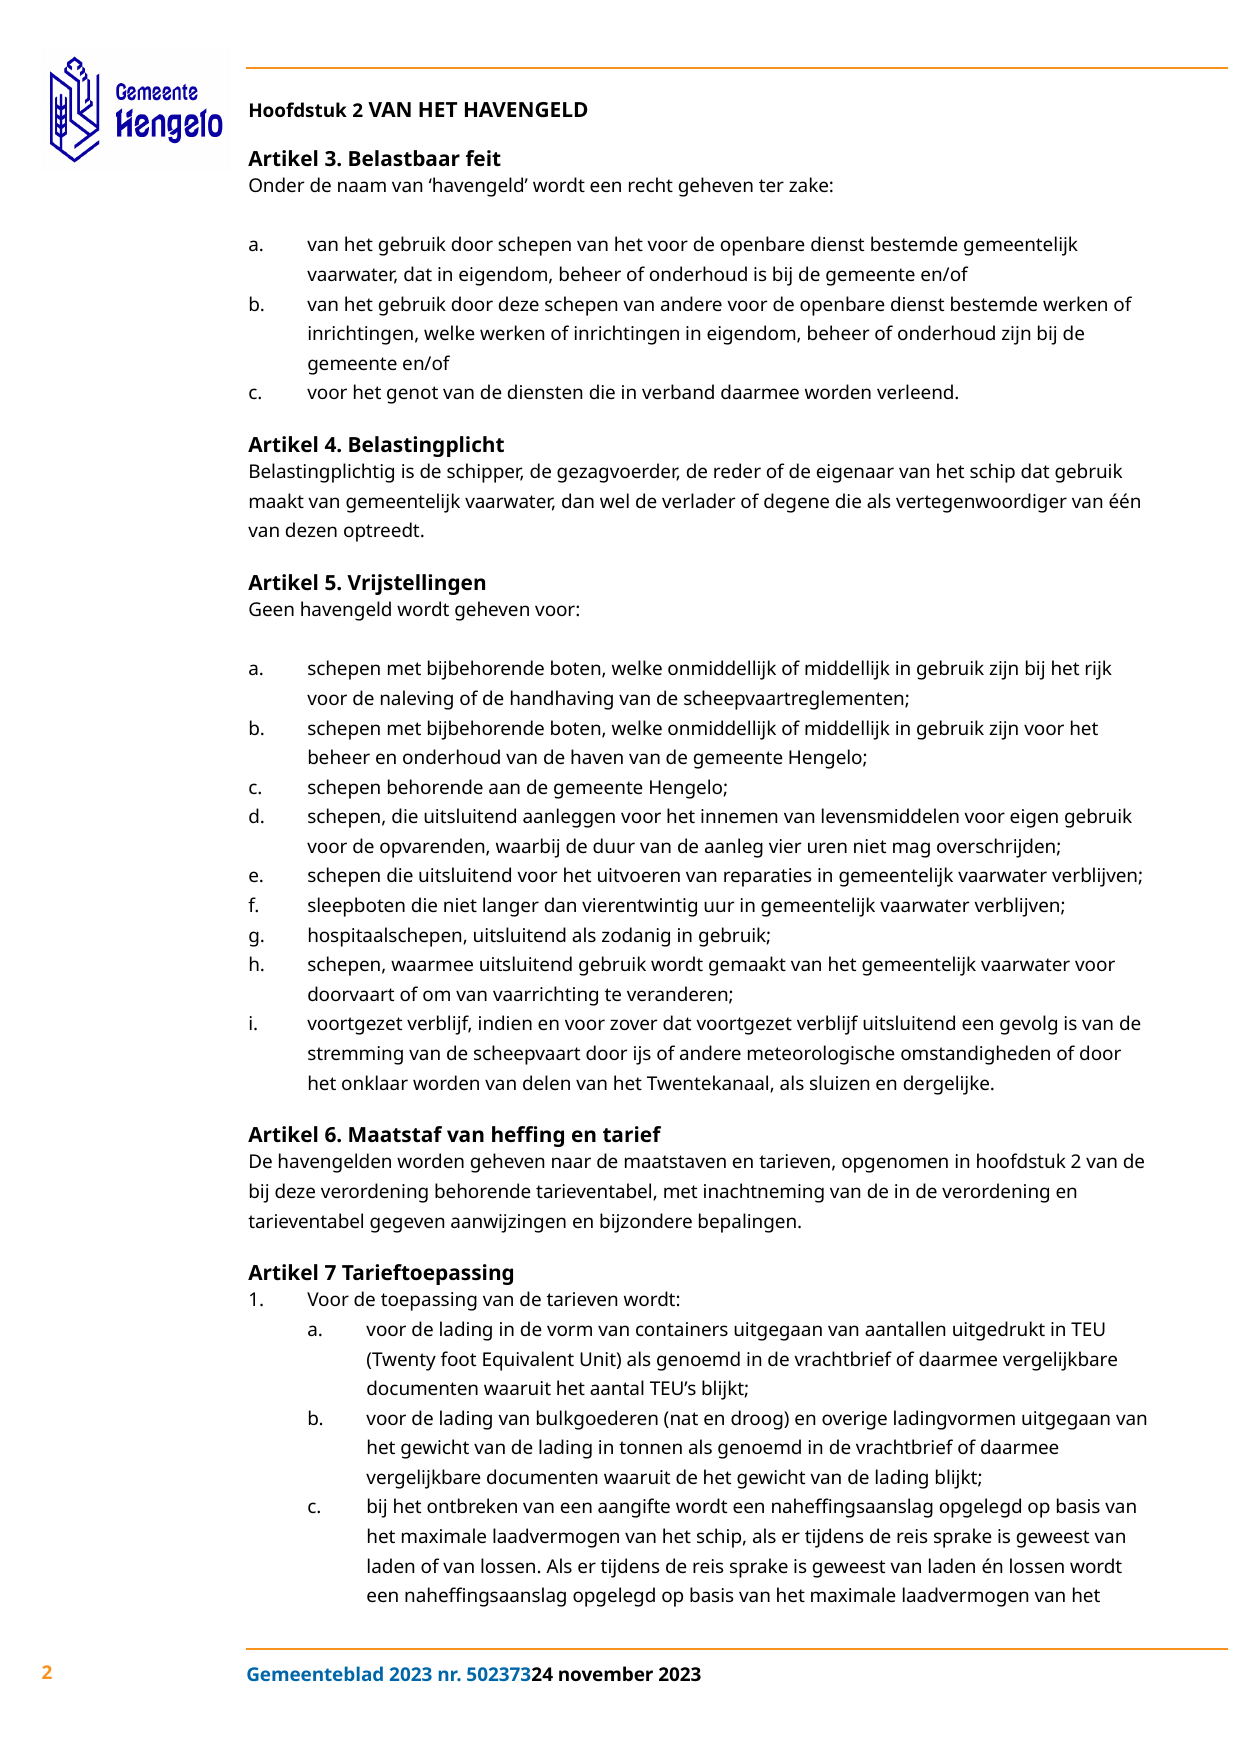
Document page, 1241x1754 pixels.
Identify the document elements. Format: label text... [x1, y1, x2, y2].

list Voor de toepassing van de tarieven wordt: [248, 1287, 1152, 1312]
text Hoofdstuk 2 VAN HET HAVENGELD [248, 95, 1152, 123]
list van het gebruik door deze schepen van andere voor de openbare dienst bestemde werken of inrichtingen, welke werken of inrichtingen in eigendom, beheer of onderhoud zijn bij de gemeente en/of [248, 291, 1152, 376]
text De havengelden worden geheven naar de maatstaven en tarieven, opgenomen in hoofdstuk 2 van de bij deze verordening behorende tarieventabel, met inachtneming van de in de verordening en tarieventabel gegeven aanwijzingen en bijzondere bepalingen. [248, 1149, 1152, 1233]
text Artikel 3. Belastbaar feit [248, 144, 1152, 172]
picture [41, 47, 231, 172]
text Geen havengeld wordt geheven voor: [248, 596, 1152, 622]
text Artikel 6. Maatstaf van heffing en tarief [248, 1120, 1152, 1149]
list voor de lading in de vorm van containers uitgegaan van aantallen uitgedrukt in TEU (Twenty foot Equivalent Unit) als genoemd in de vrachtbrief of daarmee vergelijkbare documenten waaruit het aantal TEU’s blijkt; [307, 1316, 1152, 1401]
text Belastingplichtig is de schipper, de gezagvoerder, de reder of de eigenaar van het schip dat gebruik maakt van gemeentelijk vaarwater, dan wel de verlader of degene die als vertegenwoordiger van één van dezen optreedt. [248, 458, 1152, 543]
list hospitaalschepen, uitsluitend als zodanig in gebruik; [248, 922, 1152, 948]
list schepen, waarmee uitsluitend gebruik wordt gemaakt van het gemeentelijk vaarwater voor doorvaart of om van vaarrichting te veranderen; [248, 951, 1152, 1007]
list voor de lading van bulkgoederen (nat en droog) en overige ladingvormen uitgegaan van het gewicht van de lading in tonnen als genoemd in de vrachtbrief of daarmee vergelijkbare documenten waaruit de het gewicht van de lading blijkt; [307, 1405, 1152, 1490]
text Onder de naam van ‘havengeld’ wordt een recht geheven ter zake: [248, 172, 1152, 198]
list voortgezet verblijf, indien en voor zover dat voortgezet verblijf uitsluitend een gevolg is van de stremming van de scheepvaart door ijs of andere meteorologische omstandigheden of door het onklaar worden van delen van het Twentekanaal, als sluizen en dergelijke. [248, 1011, 1152, 1096]
list sleepboten die niet langer dan vierentwintig uur in gemeentelijk vaarwater verblijven; [248, 892, 1152, 918]
list bij het ontbreken van een aangifte wordt een naheffingsaanslag opgelegd op basis van het maximale laadvermogen van het schip, als er tijdens de reis sprake is geweest van laden of van lossen. Als er tijdens de reis sprake is geweest van laden én lossen wordt een naheffingsaanslag opgelegd op basis van het maximale laadvermogen van het [307, 1494, 1152, 1608]
list schepen met bijbehorende boten, welke onmiddellijk of middellijk in gebruik zijn voor het beheer en onderhoud van de haven van de gemeente Hengelo; [248, 715, 1152, 770]
list schepen die uitsluitend voor het uitvoeren van reparaties in gemeentelijk vaarwater verblijven; [248, 863, 1152, 888]
list van het gebruik door schepen van het voor de openbare dienst bestemde gemeentelijk vaarwater, dat in eigendom, beheer of onderhoud is bij de gemeente en/of [248, 232, 1152, 287]
list schepen, die uitsluitend aanleggen voor het innemen van levensmiddelen voor eigen gebruik voor de opvarenden, waarbij de duur van de aanleg vier uren niet mag overschrijden; [248, 803, 1152, 859]
text Artikel 7 Tarieftoepassing [248, 1258, 1152, 1287]
list voor het genot van de diensten die in verband daarmee worden verleend. [248, 379, 1152, 405]
list schepen met bijbehorende boten, welke onmiddellijk of middellijk in gebruik zijn bij het rijk voor de naleving of de handhaving van de scheepvaartreglementen; [248, 656, 1152, 711]
list schepen behorende aan de gemeente Hengelo; [248, 774, 1152, 800]
text Artikel 5. Vrijstellingen [248, 568, 1152, 596]
text Artikel 4. Belastingplicht [248, 430, 1152, 458]
